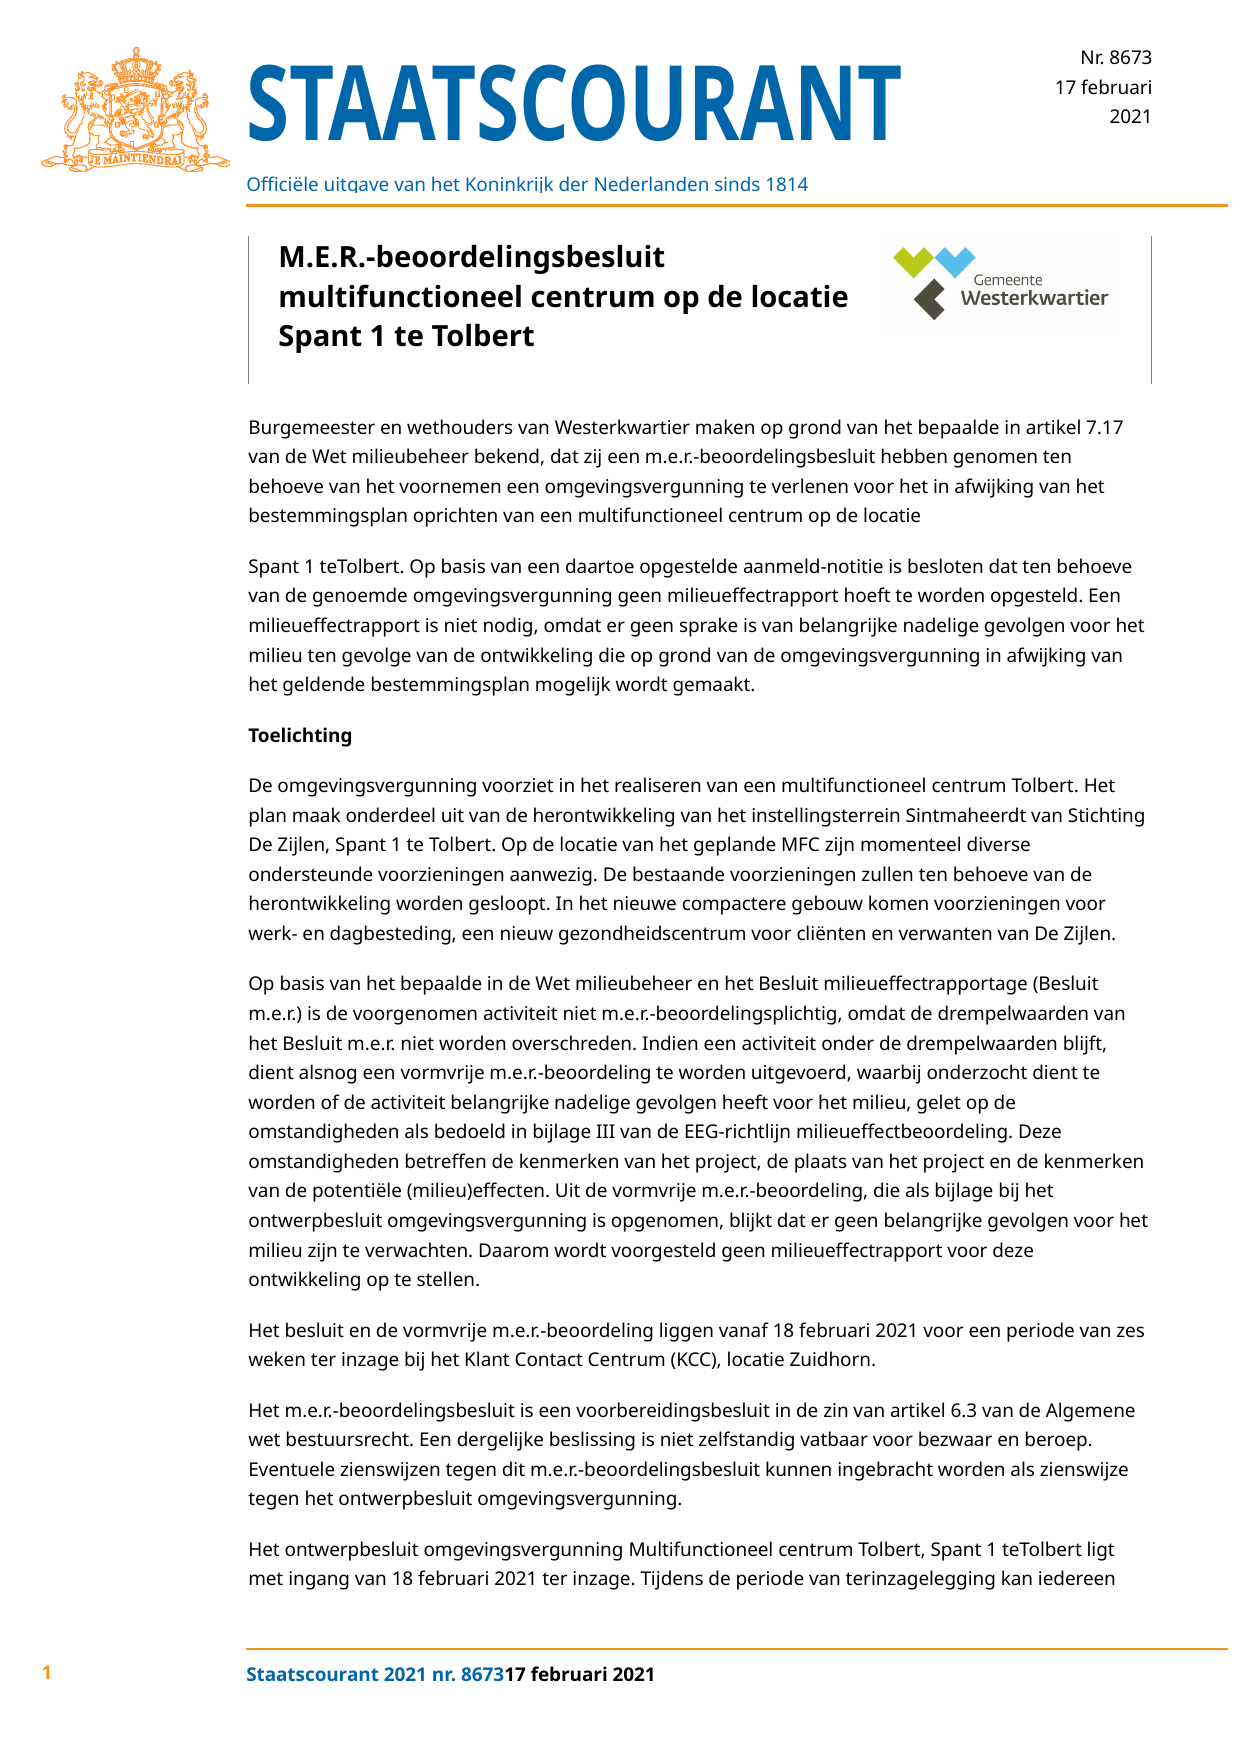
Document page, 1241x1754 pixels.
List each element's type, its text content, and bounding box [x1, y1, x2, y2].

text Burgemeester en wethouders van Westerkwartier maken op grond van het bepaalde in artikel 7.17 van de Wet milieubeheer bekend, dat zij een m.e.r.-beoordelingsbesluit hebben genomen ten behoeve van het voornemen een omgevingsvergunning te verlenen voor het in afwijking van het bestemmingsplan oprichten van een multifunctioneel centrum op de locatie [248, 414, 1152, 528]
table_header M.E.R.-beoordelingsbesluit multifunctioneel centrum op de locatie Spant 1 te Tolbert [249, 236, 850, 384]
picture [882, 236, 1119, 331]
text Toelichting [248, 722, 1152, 748]
text De omgevingsvergunning voorziet in het realiseren van een multifunctioneel centrum Tolbert. Het plan maak onderdeel uit van de herontwikkeling van het instellingsterrein Sintmaheerdt van Stichting De Zijlen, Spant 1 te Tolbert. Op de locatie van het geplande MFC zijn momenteel diverse ondersteunde voorzieningen aanwezig. De bestaande voorzieningen zullen ten behoeve van de herontwikkeling worden gesloopt. In het nieuwe compactere gebouw komen voorzieningen voor werk- en dagbesteding, een nieuw gezondheidscentrum voor cliënten en verwanten van De Zijlen. [248, 772, 1152, 946]
table_header [850, 236, 1151, 384]
text Op basis van het bepaalde in de Wet milieubeheer en het Besluit milieueffectrapportage (Besluit m.e.r.) is de voorgenomen activiteit niet m.e.r.-beoordelingsplichtig, omdat de drempelwaarden van het Besluit m.e.r. niet worden overschreden. Indien een activiteit onder de drempelwaarden blijft, dient alsnog een vormvrije m.e.r.-beoordeling te worden uitgevoerd, waarbij onderzocht dient te worden of de activiteit belangrijke nadelige gevolgen heeft voor het milieu, gelet op de omstandigheden als bedoeld in bijlage III van de EEG-richtlijn milieueffectbeoordeling. Deze omstandigheden betreffen de kenmerken van het project, de plaats van het project en de kenmerken van de potentiële (milieu)effecten. Uit de vormvrije m.e.r.-beoordeling, die als bijlage bij het ontwerpbesluit omgevingsvergunning is opgenomen, blijkt dat er geen belangrijke gevolgen voor het milieu zijn te verwachten. Daarom wordt voorgesteld geen milieueffectrapport voor deze ontwikkeling op te stellen. [248, 971, 1152, 1292]
text Het ontwerpbesluit omgevingsvergunning Multifunctioneel centrum Tolbert, Spant 1 teTolbert ligt met ingang van 18 februari 2021 ter inzage. Tijdens de periode van terinzagelegging kan iedereen [248, 1536, 1152, 1591]
text Het besluit en de vormvrije m.e.r.-beoordeling liggen vanaf 18 februari 2021 voor een periode van zes weken ter inzage bij het Klant Contact Centrum (KCC), locatie Zuidhorn. [248, 1317, 1152, 1372]
picture [41, 47, 231, 172]
text Het m.e.r.-beoordelingsbesluit is een voorbereidingsbesluit in de zin van artikel 6.3 van de Algemene wet bestuursrecht. Een dergelijke beslissing is niet zelfstandig vatbaar voor bezwaar en beroep. Eventuele zienswijzen tegen dit m.e.r.-beoordelingsbesluit kunnen ingebracht worden als zienswijze tegen het ontwerpbesluit omgevingsvergunning. [248, 1397, 1152, 1511]
text Spant 1 teTolbert. Op basis van een daartoe opgestelde aanmeld-notitie is besloten dat ten behoeve van de genoemde omgevingsvergunning geen milieueffectrapport hoeft te worden opgesteld. Een milieueffectrapport is niet nodig, omdat er geen sprake is van belangrijke nadelige gevolgen voor het milieu ten gevolge van de ontwikkeling die op grond van de omgevingsvergunning in afwijking van het geldende bestemmingsplan mogelijk wordt gemaakt. [248, 553, 1152, 697]
